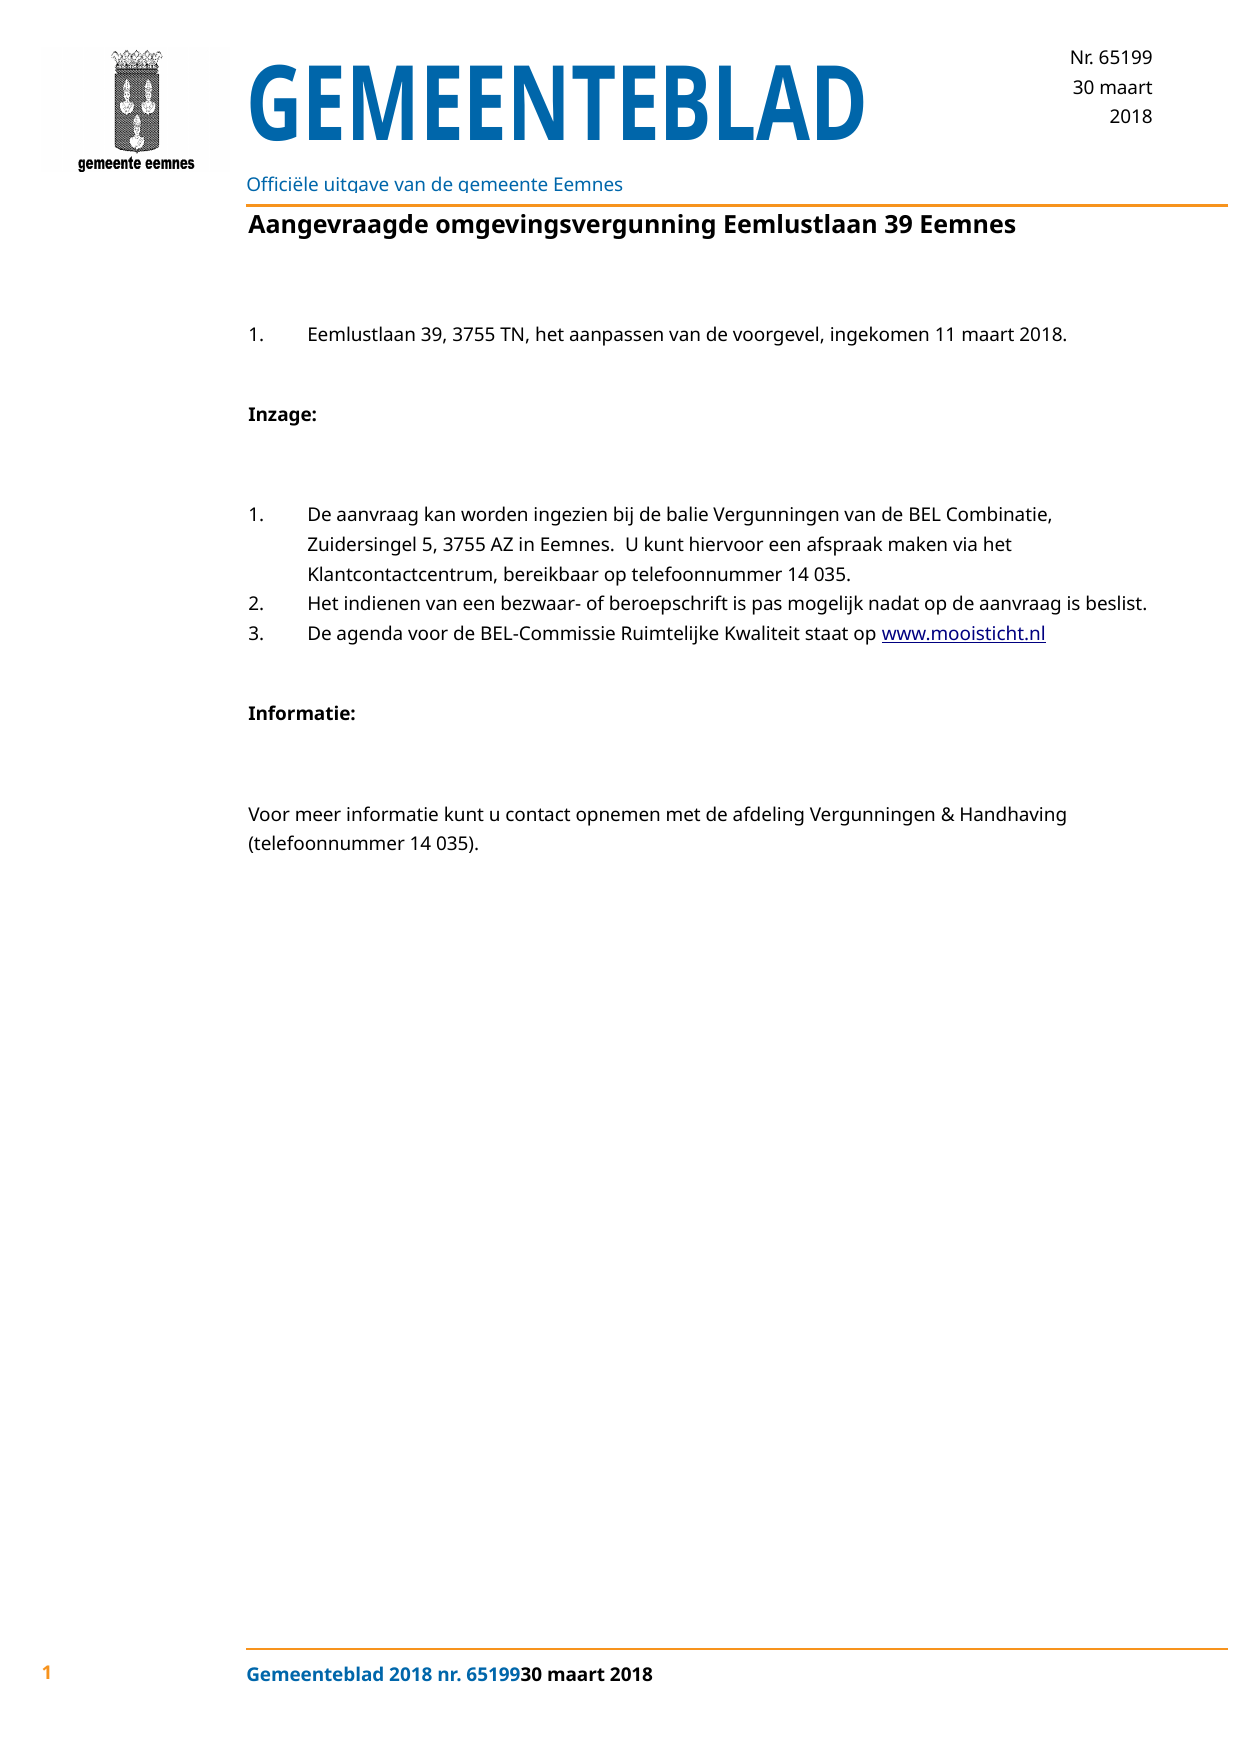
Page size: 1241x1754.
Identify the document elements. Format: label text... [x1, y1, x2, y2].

text Voor meer informatie kunt u contact opnemen met de afdeling Vergunningen & Handhaving (telefoonnummer 14 035). [248, 801, 1152, 856]
list Het indienen van een bezwaar- of beroepschrift is pas mogelijk nadat op de aanvraag is beslist. [248, 590, 1152, 616]
list Eemlustlaan 39, 3755 TN, het aanpassen van de voorgevel, ingekomen 11 maart 2018. [248, 321, 1152, 346]
text Inzage: [248, 401, 1152, 426]
text Aangevraagde omgevingsvergunning Eemlustlaan 39 Eemnes [248, 207, 1152, 241]
list De aanvraag kan worden ingezien bij de balie Vergunningen van de BEL Combinatie, Zuidersingel 5, 3755 AZ in Eemnes. U kunt hiervoor een afspraak maken via het Klantcontactcentrum, bereikbaar op telefoonnummer 14 035. [248, 502, 1152, 586]
text Informatie: [248, 700, 1152, 726]
picture [41, 47, 231, 172]
list De agenda voor de BEL-Commissie Ruimtelijke Kwaliteit staat op www.mooisticht.nl [248, 620, 1152, 646]
